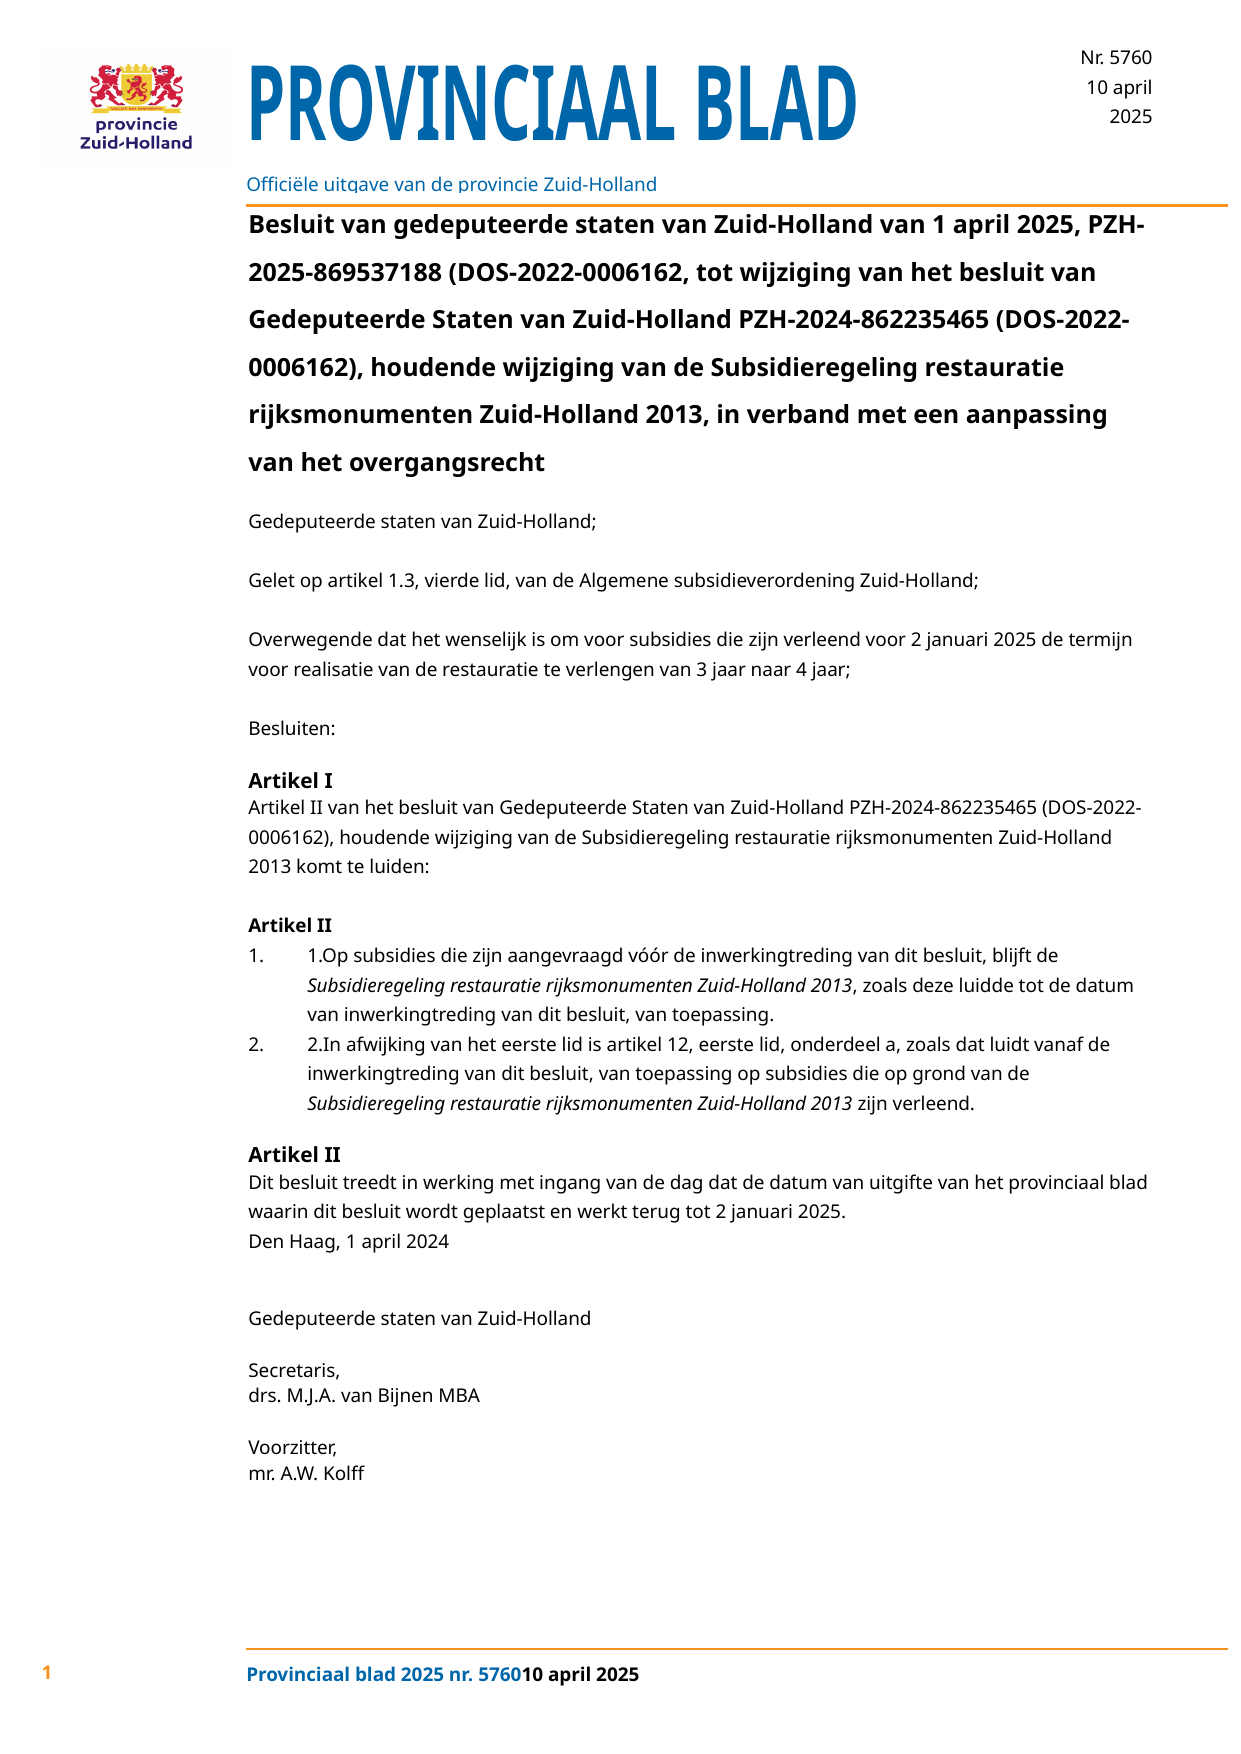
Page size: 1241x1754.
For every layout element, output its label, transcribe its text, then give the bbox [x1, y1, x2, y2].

text Overwegende dat het wenselijk is om voor subsidies die zijn verleend voor 2 januari 2025 de termijn voor realisatie van de restauratie te verlengen van 3 jaar naar 4 jaar; [248, 627, 1152, 682]
text Gedeputeerde staten van Zuid-Holland; [248, 508, 1152, 534]
text Besluiten: [248, 715, 1152, 741]
text Secretaris, [248, 1357, 1152, 1382]
text mr. A.W. Kolff [248, 1460, 1152, 1485]
text Gedeputeerde staten van Zuid-Holland [248, 1305, 1152, 1331]
list 2.In afwijking van het eerste lid is artikel 12, eerste lid, onderdeel a, zoals dat luidt vanaf de inwerkingtreding van dit besluit, van toepassing op subsidies die op grond van de Subsidieregeling restauratie rijksmonumenten Zuid-Holland 2013 zijn verleend. [248, 1031, 1152, 1116]
text Artikel II [248, 913, 1152, 938]
text Artikel II [248, 1141, 1152, 1169]
text Gelet op artikel 1.3, vierde lid, van de Algemene subsidieverordening Zuid-Holland; [248, 567, 1152, 593]
text Voorzitter, [248, 1434, 1152, 1460]
text Dit besluit treedt in werking met ingang van de dag dat de datum van uitgifte van het provinciaal blad waarin dit besluit wordt geplaatst en werkt terug tot 2 januari 2025. [248, 1169, 1152, 1224]
text Artikel II van het besluit van Gedeputeerde Staten van Zuid-Holland PZH-2024-862235465 (DOS-2022-0006162), houdende wijziging van de Subsidieregeling restauratie rijksmonumenten Zuid-Holland 2013 komt te luiden: [248, 794, 1152, 879]
picture [41, 47, 231, 172]
text Besluit van gedeputeerde staten van Zuid-Holland van 1 april 2025, PZH-2025-869537188 (DOS-2022-0006162, tot wijziging van het besluit van Gedeputeerde Staten van Zuid-Holland PZH-2024-862235465 (DOS-2022-0006162), houdende wijziging van de Subsidieregeling restauratie rijksmonumenten Zuid-Holland 2013, in verband met een aanpassing van het overgangsrecht [248, 207, 1152, 479]
text Artikel I [248, 766, 1152, 794]
list 1.Op subsidies die zijn aangevraagd vóór de inwerkingtreding van dit besluit, blijft de Subsidieregeling restauratie rijksmonumenten Zuid-Holland 2013, zoals deze luidde tot de datum van inwerkingtreding van dit besluit, van toepassing. [248, 942, 1152, 1027]
text drs. M.J.A. van Bijnen MBA [248, 1382, 1152, 1408]
text Den Haag, 1 april 2024 [248, 1228, 1152, 1254]
